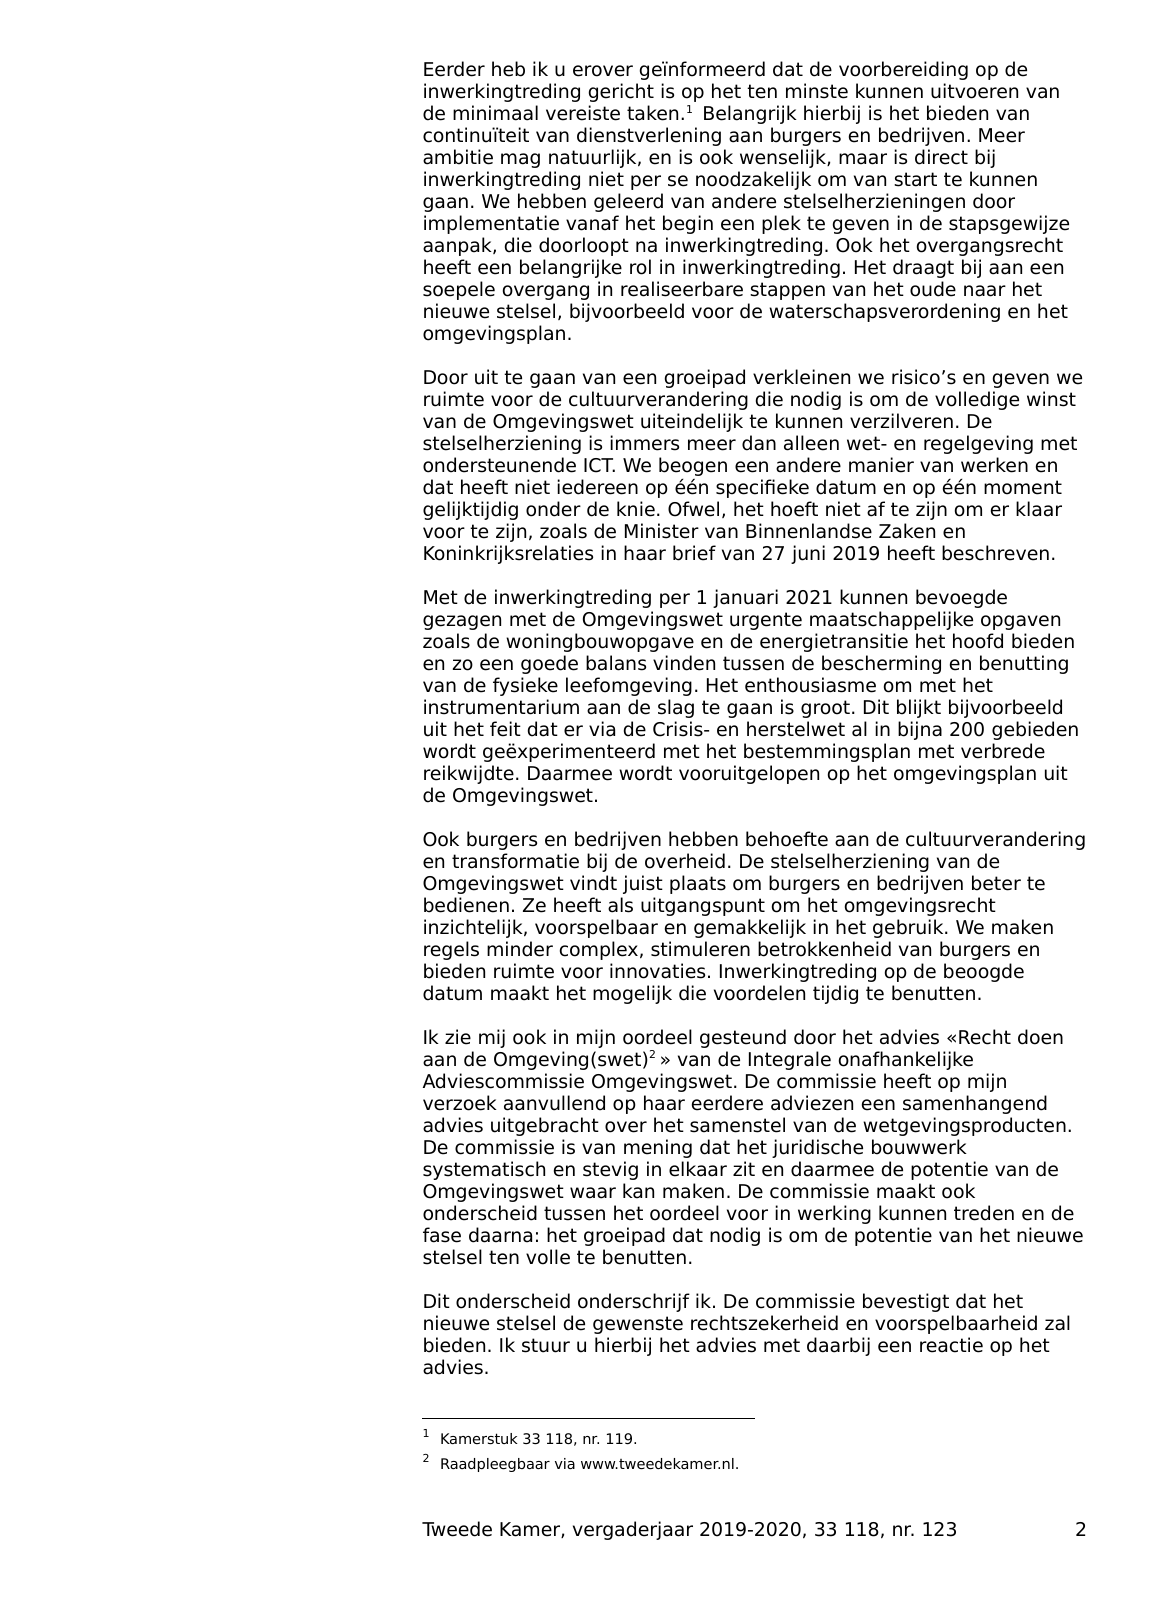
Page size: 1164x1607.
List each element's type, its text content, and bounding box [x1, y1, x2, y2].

text Door uit te gaan van een groeipad verkleinen we risico’s en geven we ruimte voor de cultuurverandering die nodig is om de volledige winst van de Omgevingswet uiteindelijk te kunnen verzilveren. De stelselherziening is immers meer dan alleen wet- en regelgeving met ondersteunende ICT. We beogen een andere manier van werken en dat heeft niet iedereen op één specifieke datum en op één moment gelijktijdig onder de knie. Ofwel, het hoeft niet af te zijn om er klaar voor te zijn, zoals de Minister van Binnenlandse Zaken en Koninkrijksrelaties in haar brief van 27 juni 2019 heeft beschreven. [422, 367, 1087, 565]
text Eerder heb ik u erover geïnformeerd dat de voorbereiding op de inwerkingtreding gericht is op het ten minste kunnen uitvoeren van de minimaal vereiste taken. Belangrijk hierbij is het bieden van continuïteit van dienstverlening aan burgers en bedrijven. Meer ambitie mag natuurlijk, en is ook wenselijk, maar is direct bij inwerkingtreding niet per se noodzakelijk om van start te kunnen gaan. We hebben geleerd van andere stelselherzieningen door implementatie vanaf het begin een plek te geven in de stapsgewijze aanpak, die doorloopt na inwerkingtreding. Ook het overgangsrecht heeft een belangrijke rol in inwerkingtreding. Het draagt bij aan een soepele overgang in realiseerbare stappen van het oude naar het nieuwe stelsel, bijvoorbeeld voor de waterschapsverordening en het omgevingsplan. [422, 59, 1087, 345]
text Met de inwerkingtreding per 1 januari 2021 kunnen bevoegde gezagen met de Omgevingswet urgente maatschappelijke opgaven zoals de woningbouwopgave en de energietransitie het hoofd bieden en zo een goede balans vinden tussen de bescherming en benutting van de fysieke leefomgeving. Het enthousiasme om met het instrumentarium aan de slag te gaan is groot. Dit blijkt bijvoorbeeld uit het feit dat er via de Crisis- en herstelwet al in bijna 200 gebieden wordt geëxperimenteerd met het bestemmingsplan met verbrede reikwijdte. Daarmee wordt vooruitgelopen op het omgevingsplan uit de Omgevingswet. [422, 587, 1087, 807]
text Raadpleegbaar via www.tweedekamer.nl. [422, 1452, 1087, 1474]
text Ook burgers en bedrijven hebben behoefte aan de cultuurverandering en transformatie bij de overheid. De stelselherziening van de Omgevingswet vindt juist plaats om burgers en bedrijven beter te bedienen. Ze heeft als uitgangspunt om het omgevingsrecht inzichtelijk, voorspelbaar en gemakkelijk in het gebruik. We maken regels minder complex, stimuleren betrokkenheid van burgers en bieden ruimte voor innovaties. Inwerkingtreding op de beoogde datum maakt het mogelijk die voordelen tijdig te benutten. [422, 829, 1087, 1005]
text Ik zie mij ook in mijn oordeel gesteund door het advies «Recht doen aan de Omgeving(swet)» van de Integrale onafhankelijke Adviescommissie Omgevingswet. De commissie heeft op mijn verzoek aanvullend op haar eerdere adviezen een samenhangend advies uitgebracht over het samenstel van de wetgevingsproducten. De commissie is van mening dat het juridische bouwwerk systematisch en stevig in elkaar zit en daarmee de potentie van de Omgevingswet waar kan maken. De commissie maakt ook onderscheid tussen het oordeel voor in werking kunnen treden en de fase daarna: het groeipad dat nodig is om de potentie van het nieuwe stelsel ten volle te benutten. [422, 1027, 1087, 1269]
text Kamerstuk 33 118, nr. 119. [422, 1427, 1087, 1449]
text Dit onderscheid onderschrijf ik. De commissie bevestigt dat het nieuwe stelsel de gewenste rechtszekerheid en voorspelbaarheid zal bieden. Ik stuur u hierbij het advies met daarbij een reactie op het advies. [422, 1291, 1087, 1379]
